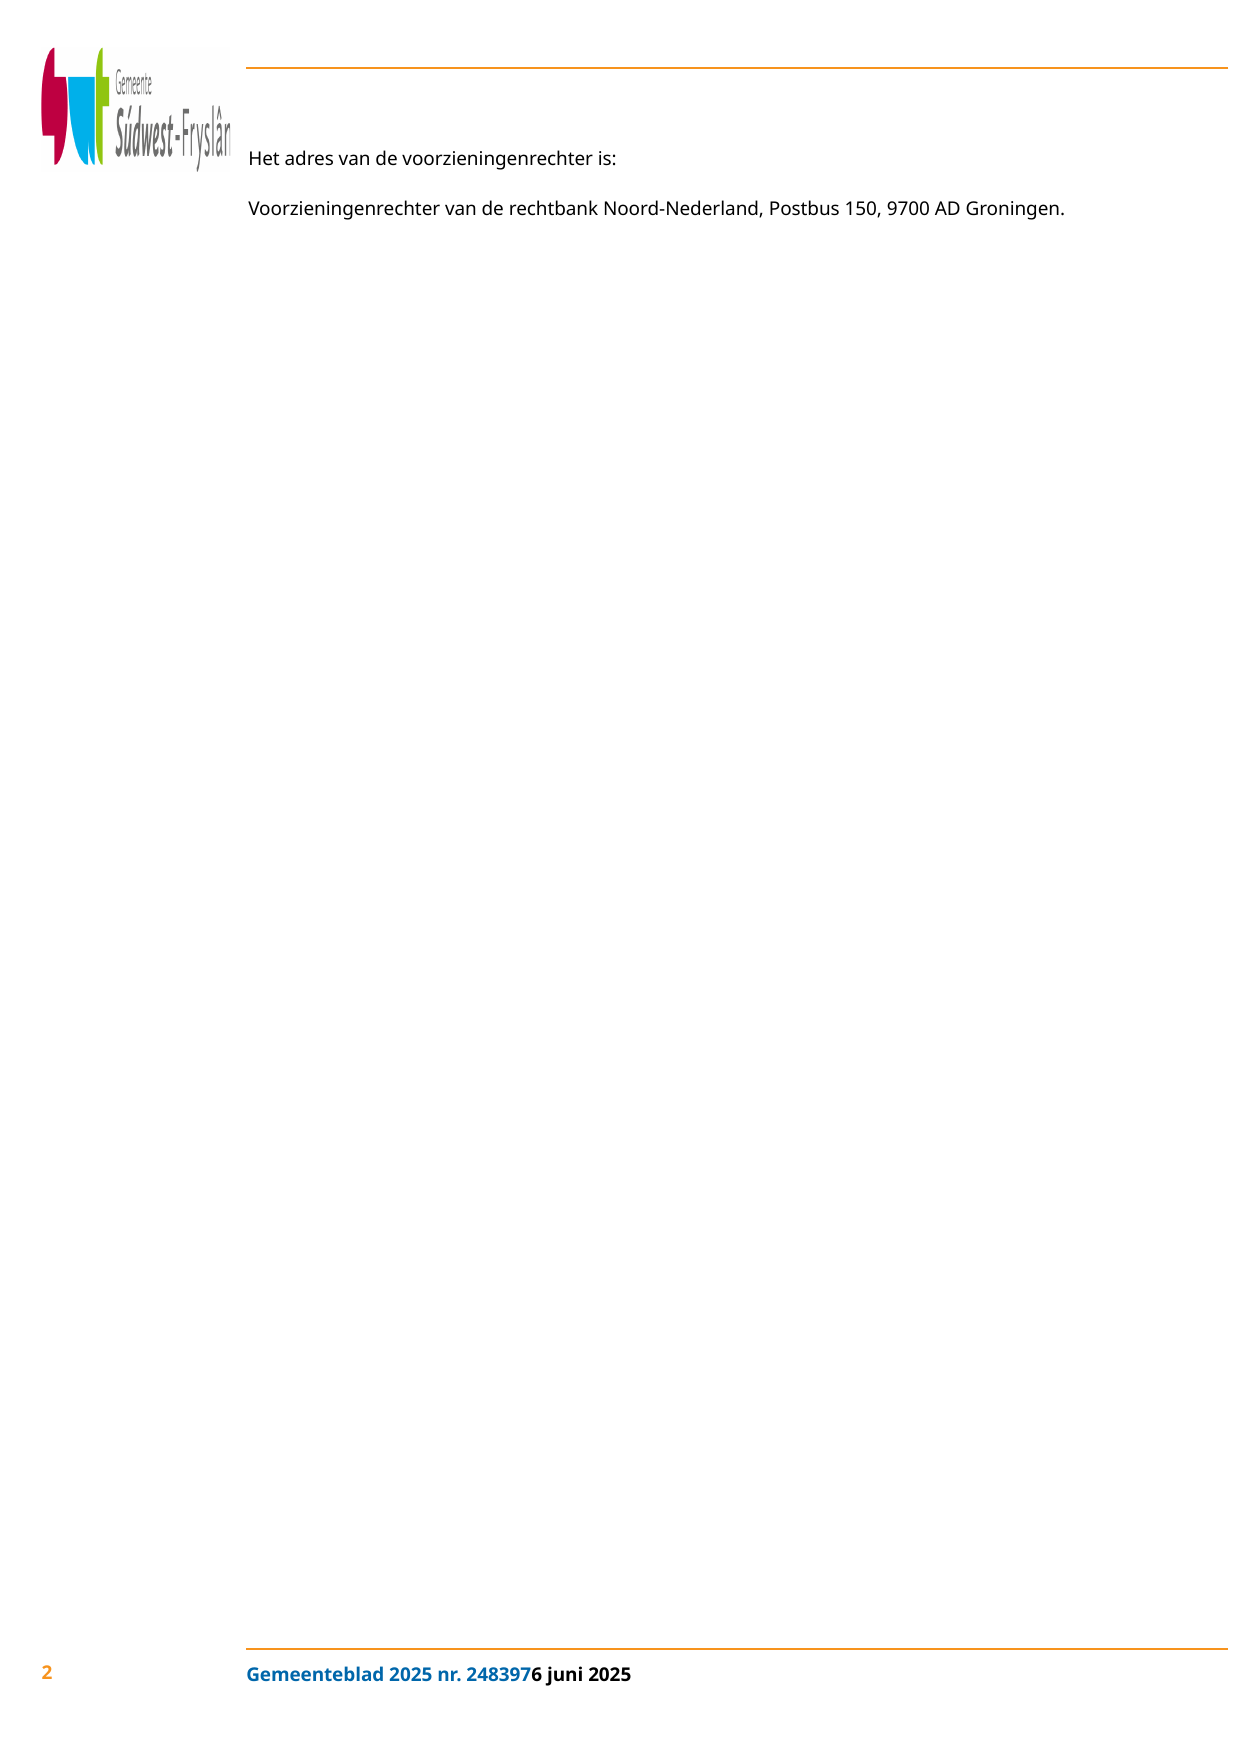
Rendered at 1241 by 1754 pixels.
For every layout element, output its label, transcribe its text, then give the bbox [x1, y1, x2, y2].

picture [41, 47, 231, 172]
text Het adres van de voorzieningenrechter is: [248, 145, 1152, 171]
text Voorzieningenrechter van de rechtbank Noord-Nederland, Postbus 150, 9700 AD Groningen. [248, 196, 1152, 221]
